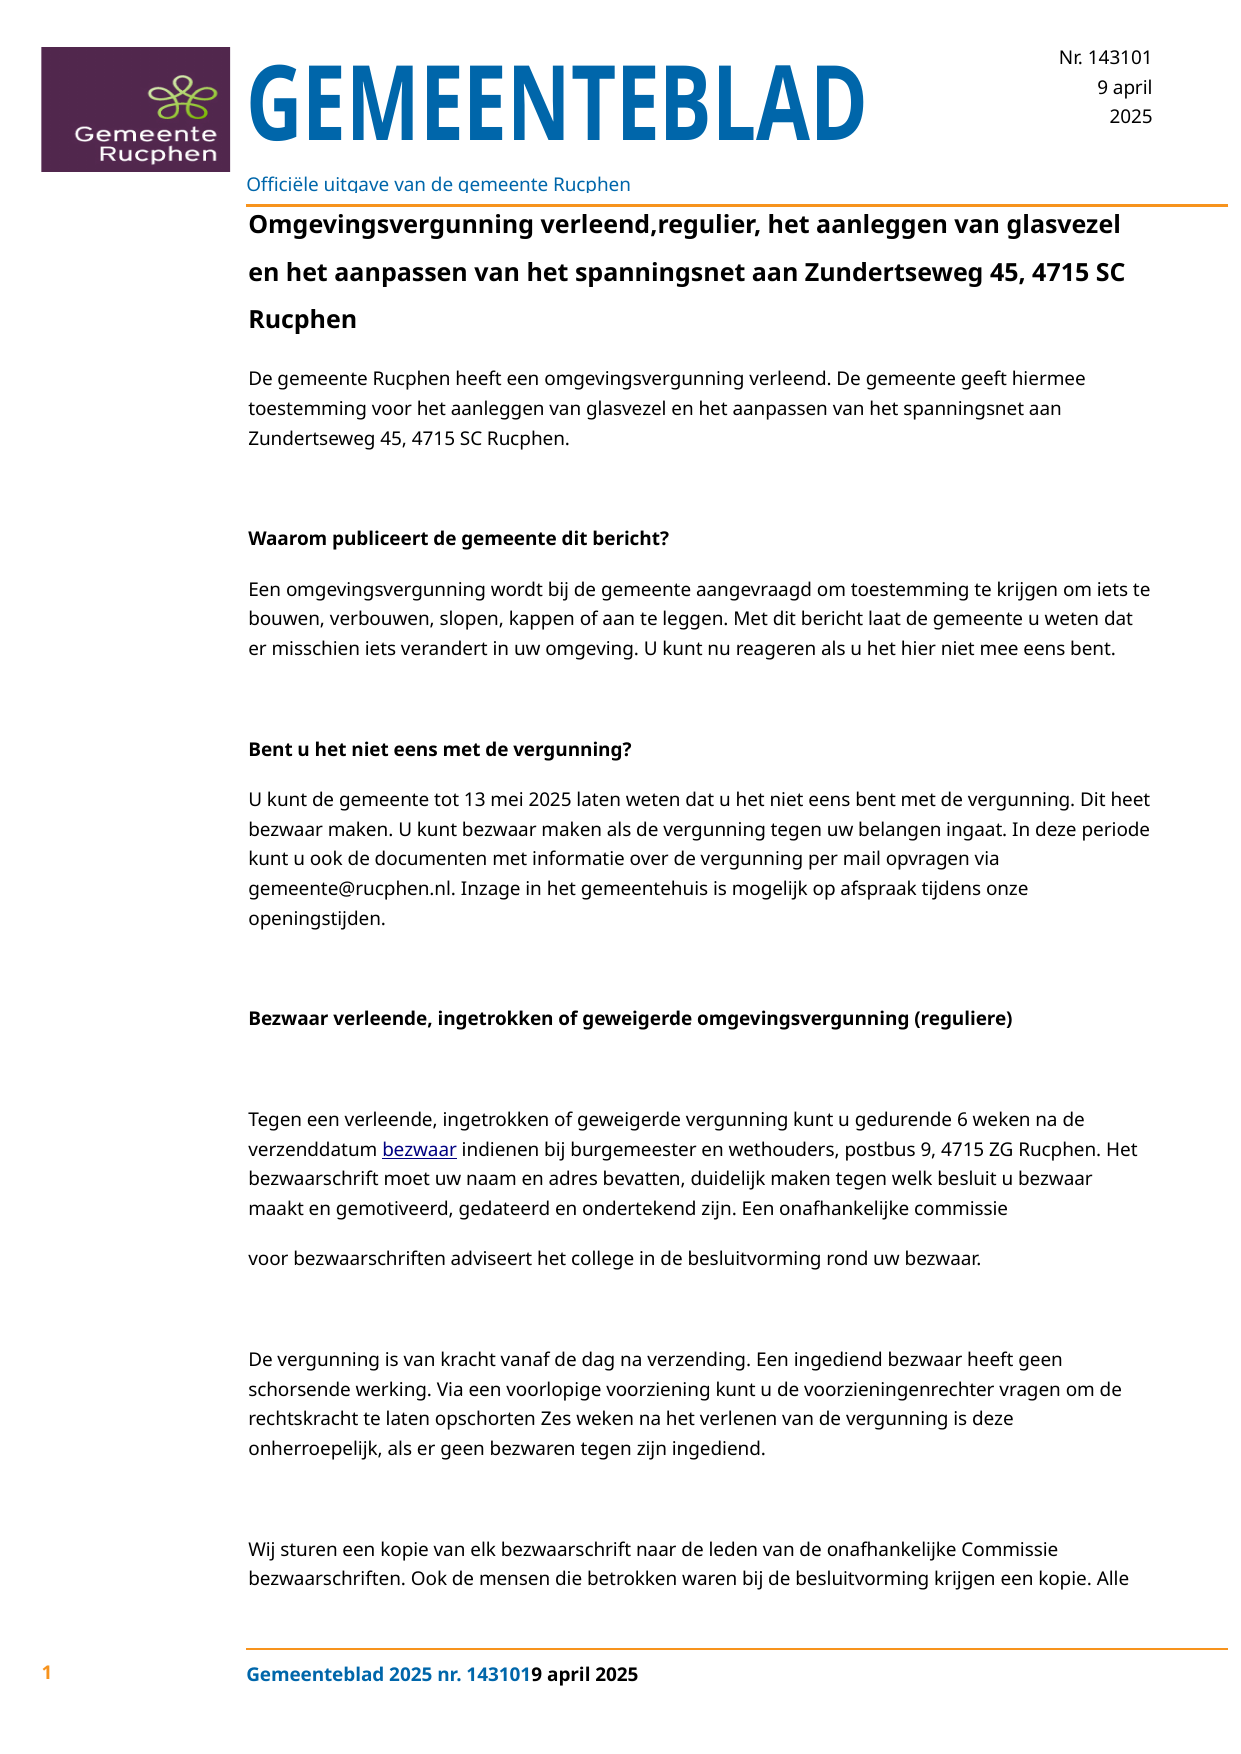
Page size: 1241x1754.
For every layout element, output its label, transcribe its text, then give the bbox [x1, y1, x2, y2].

text Omgevingsvergunning verleend,regulier, het aanleggen van glasvezel en het aanpassen van het spanningsnet aan Zundertseweg 45, 4715 SC Rucphen [248, 207, 1152, 336]
text Bezwaar verleende, ingetrokken of geweigerde omgevingsvergunning (reguliere) [248, 1006, 1152, 1031]
text Wij sturen een kopie van elk bezwaarschrift naar de leden van de onafhankelijke Commissie bezwaarschriften. Ook de mensen die betrokken waren bij de besluitvorming krijgen een kopie. Alle [248, 1536, 1152, 1591]
text Een omgevingsvergunning wordt bij de gemeente aangevraagd om toestemming te krijgen om iets te bouwen, verbouwen, slopen, kappen of aan te leggen. Met dit bericht laat de gemeente u weten dat er misschien iets verandert in uw omgeving. U kunt nu reageren als u het hier niet mee eens bent. [248, 576, 1152, 661]
text De vergunning is van kracht vanaf de dag na verzending. Een ingediend bezwaar heeft geen schorsende werking. Via een voorlopige voorziening kunt u de voorzieningenrechter vragen om de rechtskracht te laten opschorten Zes weken na het verlenen van de vergunning is deze onherroepelijk, als er geen bezwaren tegen zijn ingediend. [248, 1346, 1152, 1461]
text U kunt de gemeente tot 13 mei 2025 laten weten dat u het niet eens bent met de vergunning. Dit heet bezwaar maken. U kunt bezwaar maken als de vergunning tegen uw belangen ingaat. In deze periode kunt u ook de documenten met informatie over de vergunning per mail opvragen via gemeente@rucphen.nl. Inzage in het gemeentehuis is mogelijk op afspraak tijdens onze openingstijden. [248, 786, 1152, 930]
text De gemeente Rucphen heeft een omgevingsvergunning verleend. De gemeente geeft hiermee toestemming voor het aanleggen van glasvezel en het aanpassen van het spanningsnet aan Zundertseweg 45, 4715 SC Rucphen. [248, 366, 1152, 450]
text voor bezwaarschriften adviseert het college in de besluitvorming rond uw bezwaar. [248, 1246, 1152, 1271]
text Tegen een verleende, ingetrokken of geweigerde vergunning kunt u gedurende 6 weken na de verzenddatum bezwaar indienen bij burgemeester en wethouders, postbus 9, 4715 ZG Rucphen. Het bezwaarschrift moet uw naam en adres bevatten, duidelijk maken tegen welk besluit u bezwaar maakt en gemotiveerd, gedateerd en ondertekend zijn. Een onafhankelijke commissie [248, 1106, 1152, 1221]
picture [41, 47, 231, 172]
text Bent u het niet eens met de vergunning? [248, 736, 1152, 762]
text Waarom publiceert de gemeente dit bericht? [248, 526, 1152, 551]
